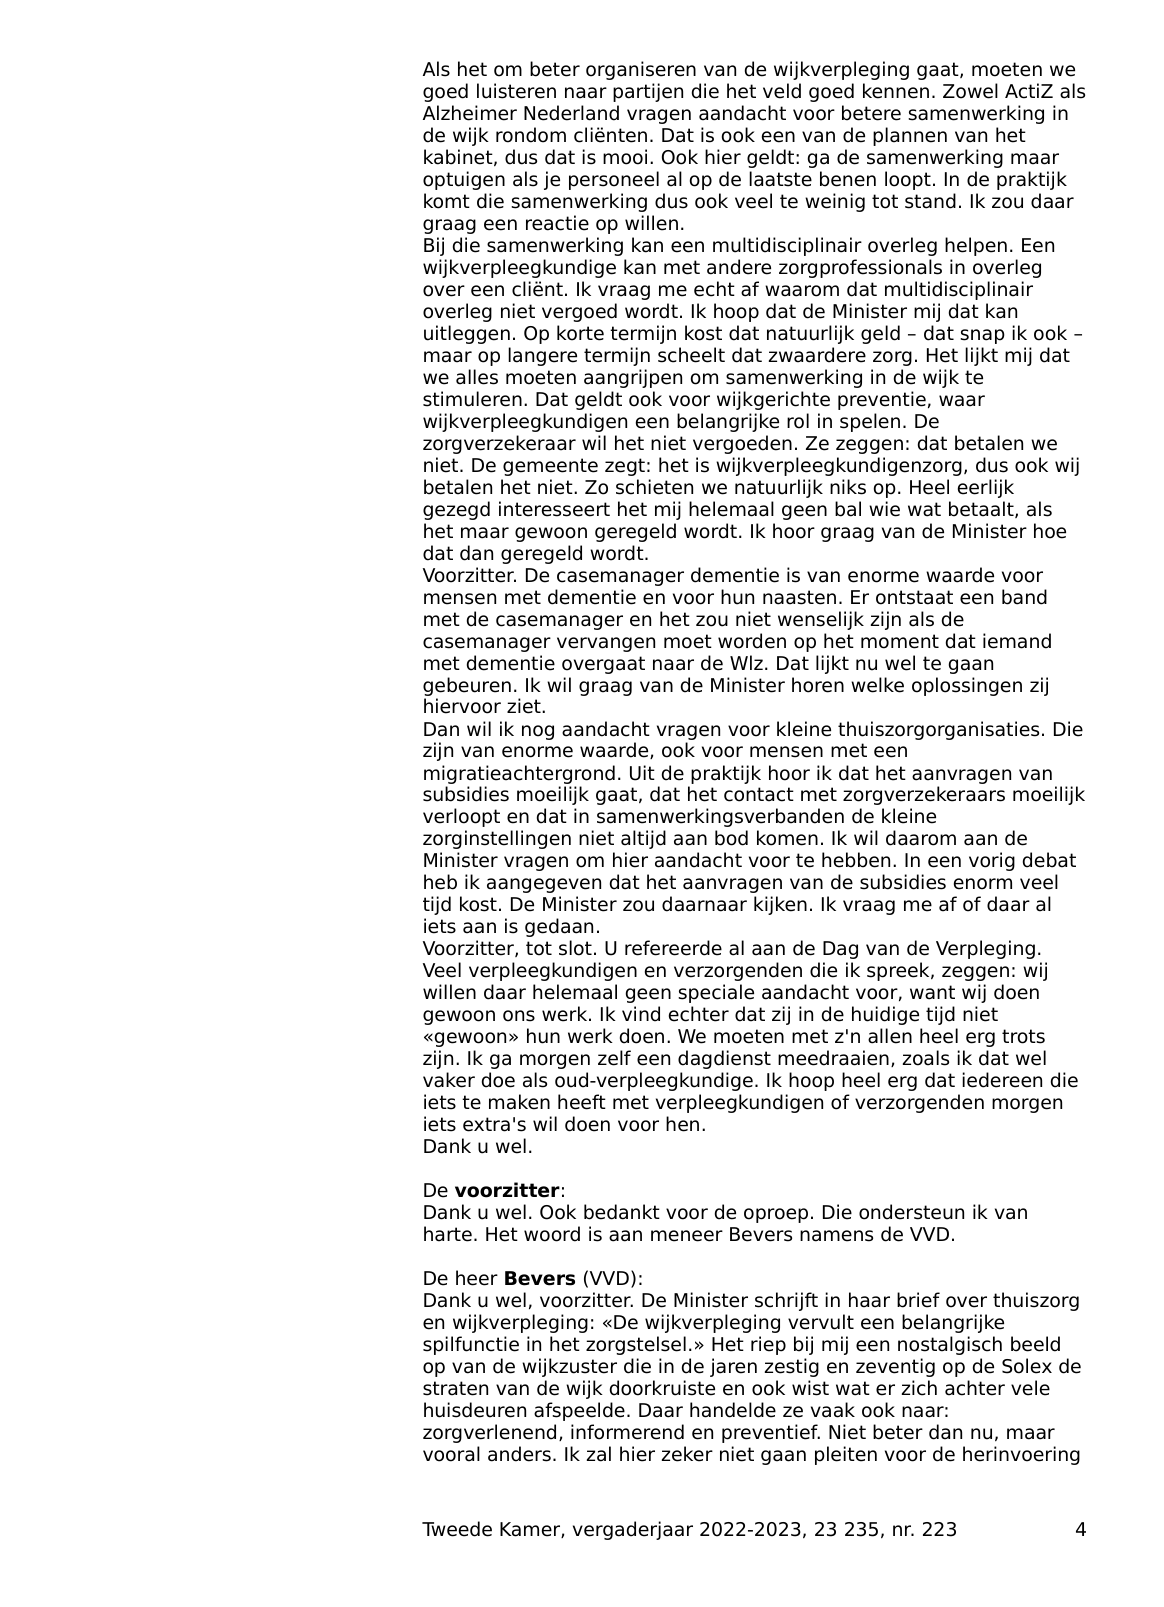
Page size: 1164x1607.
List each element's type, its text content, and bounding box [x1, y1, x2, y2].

text Als het om beter organiseren van de wijkverpleging gaat, moeten we goed luisteren naar partijen die het veld goed kennen. Zowel ActiZ als Alzheimer Nederland vragen aandacht voor betere samenwerking in de wijk rondom cliënten. Dat is ook een van de plannen van het kabinet, dus dat is mooi. Ook hier geldt: ga de samenwerking maar optuigen als je personeel al op de laatste benen loopt. In de praktijk komt die samenwerking dus ook veel te weinig tot stand. Ik zou daar graag een reactie op willen. [422, 59, 1087, 235]
text Dank u wel. [422, 1136, 1087, 1158]
text Dank u wel, voorzitter. De Minister schrijft in haar brief over thuiszorg en wijkverpleging: «De wijkverpleging vervult een belangrijke spilfunctie in het zorgstelsel.» Het riep bij mij een nostalgisch beeld op van de wijkzuster die in de jaren zestig en zeventig op de Solex de straten van de wijk doorkruiste en ook wist wat er zich achter vele huisdeuren afspeelde. Daar handelde ze vaak ook naar: zorgverlenend, informerend en preventief. Niet beter dan nu, maar vooral anders. Ik zal hier zeker niet gaan pleiten voor de herinvoering [422, 1290, 1087, 1466]
text De heer Bevers (VVD): [422, 1268, 1087, 1290]
text Bij die samenwerking kan een multidisciplinair overleg helpen. Een wijkverpleegkundige kan met andere zorgprofessionals in overleg over een cliënt. Ik vraag me echt af waarom dat multidisciplinair overleg niet vergoed wordt. Ik hoop dat de Minister mij dat kan uitleggen. Op korte termijn kost dat natuurlijk geld – dat snap ik ook – maar op langere termijn scheelt dat zwaardere zorg. Het lijkt mij dat we alles moeten aangrijpen om samenwerking in de wijk te stimuleren. Dat geldt ook voor wijkgerichte preventie, waar wijkverpleegkundigen een belangrijke rol in spelen. De zorgverzekeraar wil het niet vergoeden. Ze zeggen: dat betalen we niet. De gemeente zegt: het is wijkverpleegkundigenzorg, dus ook wij betalen het niet. Zo schieten we natuurlijk niks op. Heel eerlijk gezegd interesseert het mij helemaal geen bal wie wat betaalt, als het maar gewoon geregeld wordt. Ik hoor graag van de Minister hoe dat dan geregeld wordt. [422, 235, 1087, 564]
text Dan wil ik nog aandacht vragen voor kleine thuiszorgorganisaties. Die zijn van enorme waarde, ook voor mensen met een migratieachtergrond. Uit de praktijk hoor ik dat het aanvragen van subsidies moeilijk gaat, dat het contact met zorgverzekeraars moeilijk verloopt en dat in samenwerkingsverbanden de kleine zorginstellingen niet altijd aan bod komen. Ik wil daarom aan de Minister vragen om hier aandacht voor te hebben. In een vorig debat heb ik aangegeven dat het aanvragen van de subsidies enorm veel tijd kost. De Minister zou daarnaar kijken. Ik vraag me af of daar al iets aan is gedaan. [422, 718, 1087, 938]
text Dank u wel. Ook bedankt voor de oproep. Die ondersteun ik van harte. Het woord is aan meneer Bevers namens de VVD. [422, 1202, 1087, 1246]
text Voorzitter, tot slot. U refereerde al aan de Dag van de Verpleging. Veel verpleegkundigen en verzorgenden die ik spreek, zeggen: wij willen daar helemaal geen speciale aandacht voor, want wij doen gewoon ons werk. Ik vind echter dat zij in de huidige tijd niet «gewoon» hun werk doen. We moeten met z'n allen heel erg trots zijn. Ik ga morgen zelf een dagdienst meedraaien, zoals ik dat wel vaker doe als oud-verpleegkundige. Ik hoop heel erg dat iedereen die iets te maken heeft met verpleegkundigen of verzorgenden morgen iets extra's wil doen voor hen. [422, 938, 1087, 1136]
text Voorzitter. De casemanager dementie is van enorme waarde voor mensen met dementie en voor hun naasten. Er ontstaat een band met de casemanager en het zou niet wenselijk zijn als de casemanager vervangen moet worden op het moment dat iemand met dementie overgaat naar de Wlz. Dat lijkt nu wel te gaan gebeuren. Ik wil graag van de Minister horen welke oplossingen zij hiervoor ziet. [422, 564, 1087, 718]
text De voorzitter: [422, 1180, 1087, 1202]
